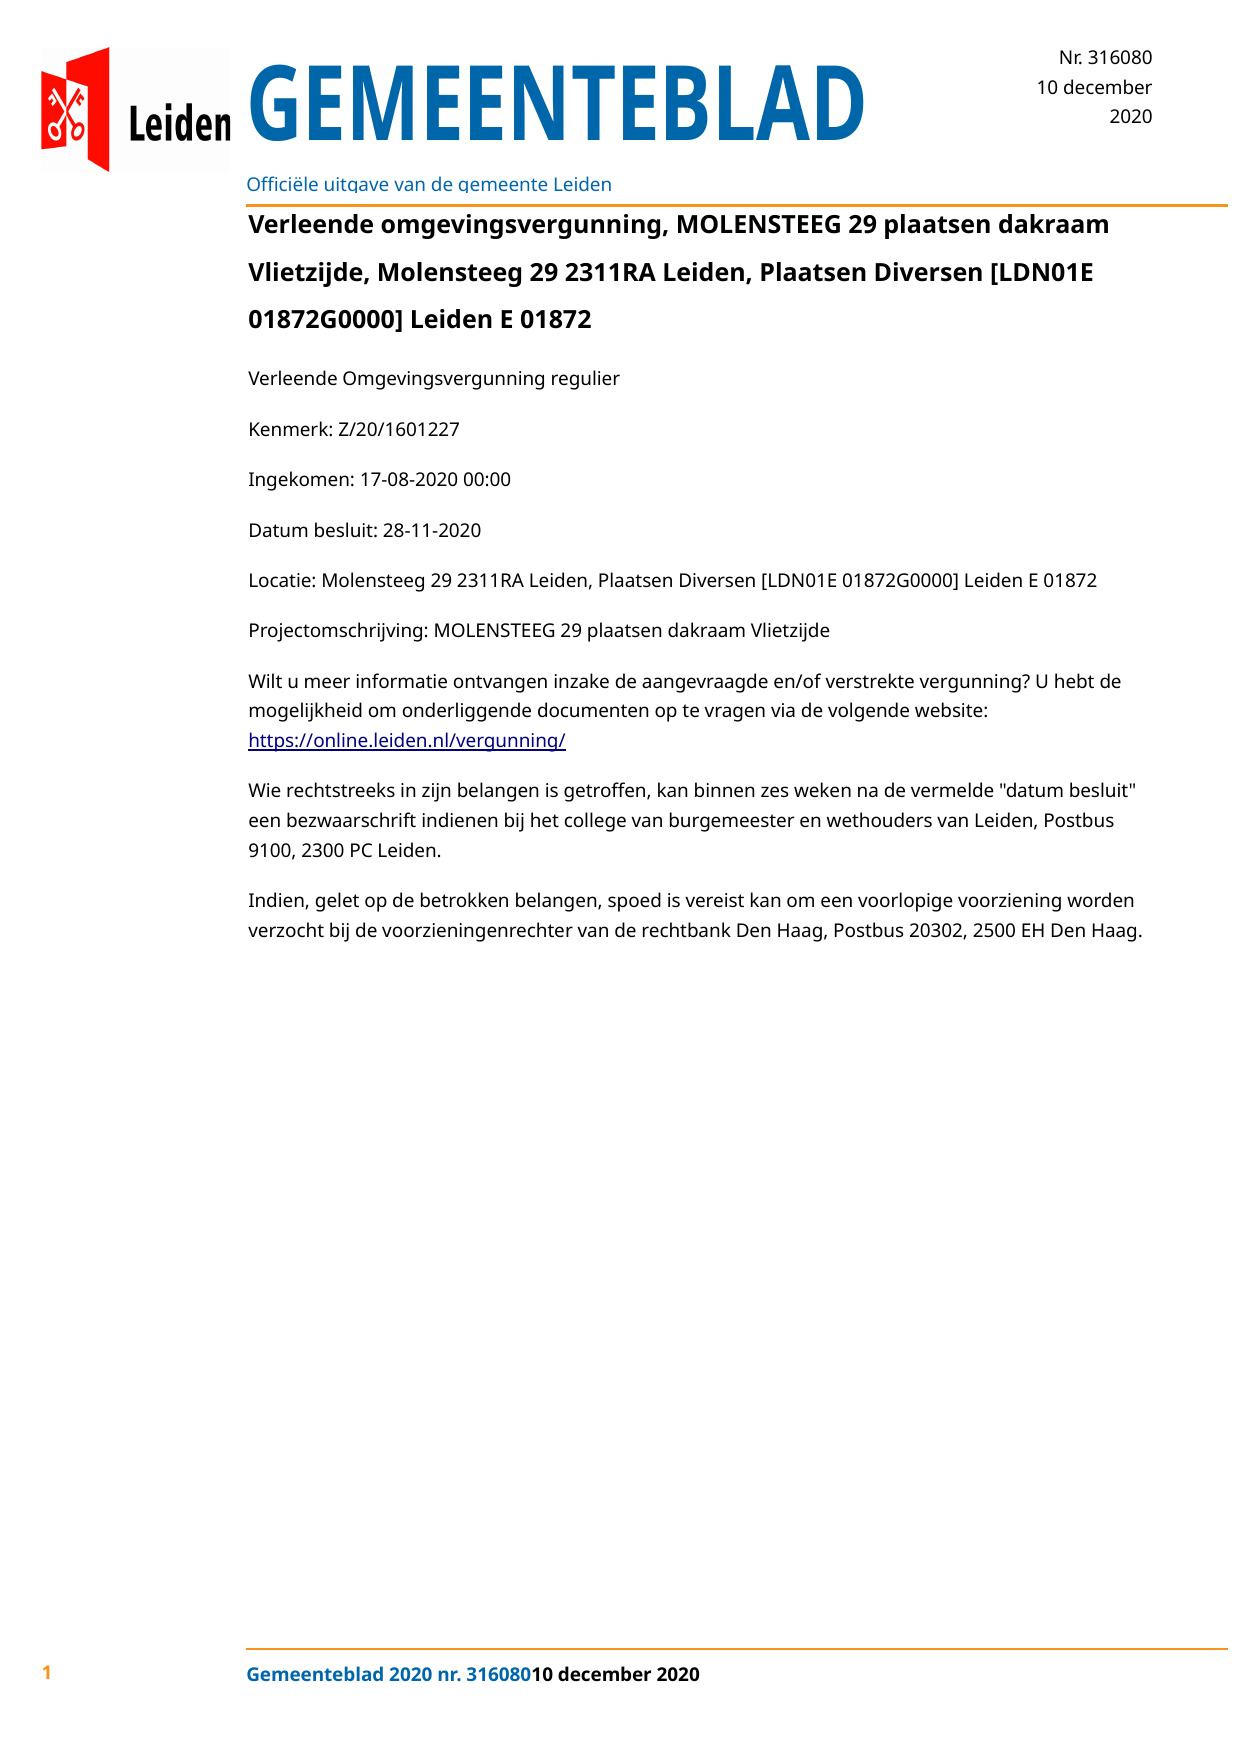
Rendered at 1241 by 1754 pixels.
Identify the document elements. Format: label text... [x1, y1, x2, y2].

text Verleende Omgevingsvergunning regulier [248, 366, 1152, 391]
text Verleende omgevingsvergunning, MOLENSTEEG 29 plaatsen dakraam Vlietzijde, Molensteeg 29 2311RA Leiden, Plaatsen Diversen [LDN01E 01872G0000] Leiden E 01872 [248, 207, 1152, 336]
text Datum besluit: 28-11-2020 [248, 517, 1152, 542]
text Wie rechtstreeks in zijn belangen is getroffen, kan binnen zes weken na de vermelde "datum besluit" een bezwaarschrift indienen bij het college van burgemeester en wethouders van Leiden, Postbus 9100, 2300 PC Leiden. [248, 778, 1152, 862]
text Ingekomen: 17-08-2020 00:00 [248, 466, 1152, 492]
text Indien, gelet op de betrokken belangen, spoed is vereist kan om een voorlopige voorziening worden verzocht bij de voorzieningenrechter van de rechtbank Den Haag, Postbus 20302, 2500 EH Den Haag. [248, 887, 1152, 942]
picture [41, 47, 231, 172]
text Locatie: Molensteeg 29 2311RA Leiden, Plaatsen Diversen [LDN01E 01872G0000] Leiden E 01872 [248, 567, 1152, 593]
text Wilt u meer informatie ontvangen inzake de aangevraagde en/of verstrekte vergunning? U hebt de mogelijkheid om onderliggende documenten op te vragen via de volgende website: https://online.leiden.nl/vergunning/ [248, 668, 1152, 753]
text Kenmerk: Z/20/1601227 [248, 416, 1152, 442]
text Projectomschrijving: MOLENSTEEG 29 plaatsen dakraam Vlietzijde [248, 618, 1152, 643]
